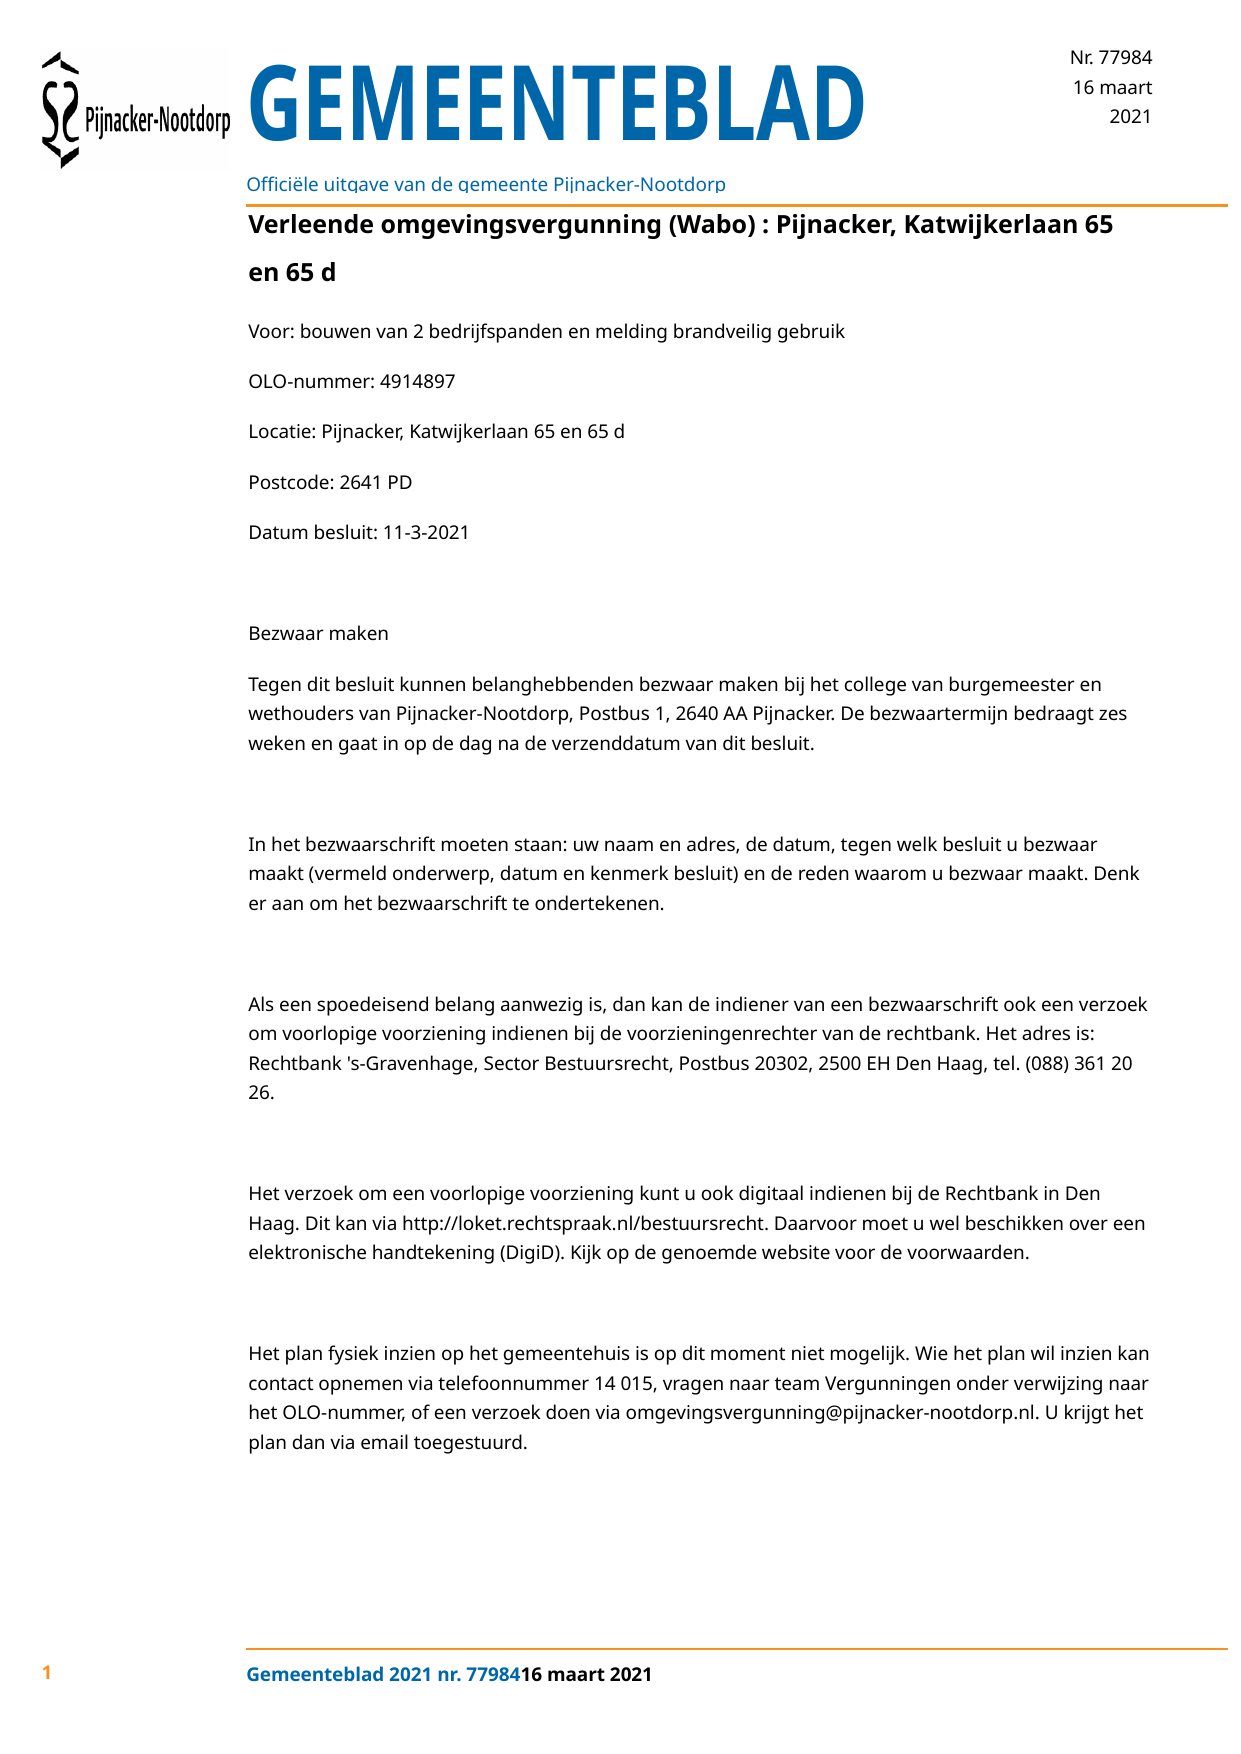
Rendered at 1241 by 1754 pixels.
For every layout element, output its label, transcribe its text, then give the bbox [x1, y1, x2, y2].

text Als een spoedeisend belang aanwezig is, dan kan de indiener van een bezwaarschrift ook een verzoek om voorlopige voorziening indienen bij de voorzieningenrechter van de rechtbank. Het adres is: Rechtbank 's-Gravenhage, Sector Bestuursrecht, Postbus 20302, 2500 EH Den Haag, tel. (088) 361 20 26. [248, 991, 1152, 1105]
text Voor: bouwen van 2 bedrijfspanden en melding brandveilig gebruik [248, 318, 1152, 344]
text OLO-nummer: 4914897 [248, 368, 1152, 394]
text Het plan fysiek inzien op het gemeentehuis is op dit moment niet mogelijk. Wie het plan wil inzien kan contact opnemen via telefoonnummer 14 015, vragen naar team Vergunningen onder verwijzing naar het OLO-nummer, of een verzoek doen via omgevingsvergunning@pijnacker-nootdorp.nl. U krijgt het plan dan via email toegestuurd. [248, 1340, 1152, 1455]
text Verleende omgevingsvergunning (Wabo) : Pijnacker, Katwijkerlaan 65 en 65 d [248, 207, 1152, 288]
text Bezwaar maken [248, 620, 1152, 646]
text Postcode: 2641 PD [248, 469, 1152, 495]
text Datum besluit: 11-3-2021 [248, 519, 1152, 545]
text Locatie: Pijnacker, Katwijkerlaan 65 en 65 d [248, 419, 1152, 444]
text Tegen dit besluit kunnen belanghebbenden bezwaar maken bij het college van burgemeester en wethouders van Pijnacker-Nootdorp, Postbus 1, 2640 AA Pijnacker. De bezwaartermijn bedraagt zes weken en gaat in op de dag na de verzenddatum van dit besluit. [248, 671, 1152, 756]
text Het verzoek om een voorlopige voorziening kunt u ook digitaal indienen bij de Rechtbank in Den Haag. Dit kan via http://loket.rechtspraak.nl/bestuursrecht. Daarvoor moet u wel beschikken over een elektronische handtekening (DigiD). Kijk op de genoemde website voor de voorwaarden. [248, 1180, 1152, 1265]
picture [41, 47, 231, 172]
text In het bezwaarschrift moeten staan: uw naam en adres, de datum, tegen welk besluit u bezwaar maakt (vermeld onderwerp, datum en kenmerk besluit) en de reden waarom u bezwaar maakt. Denk er aan om het bezwaarschrift te ondertekenen. [248, 831, 1152, 916]
